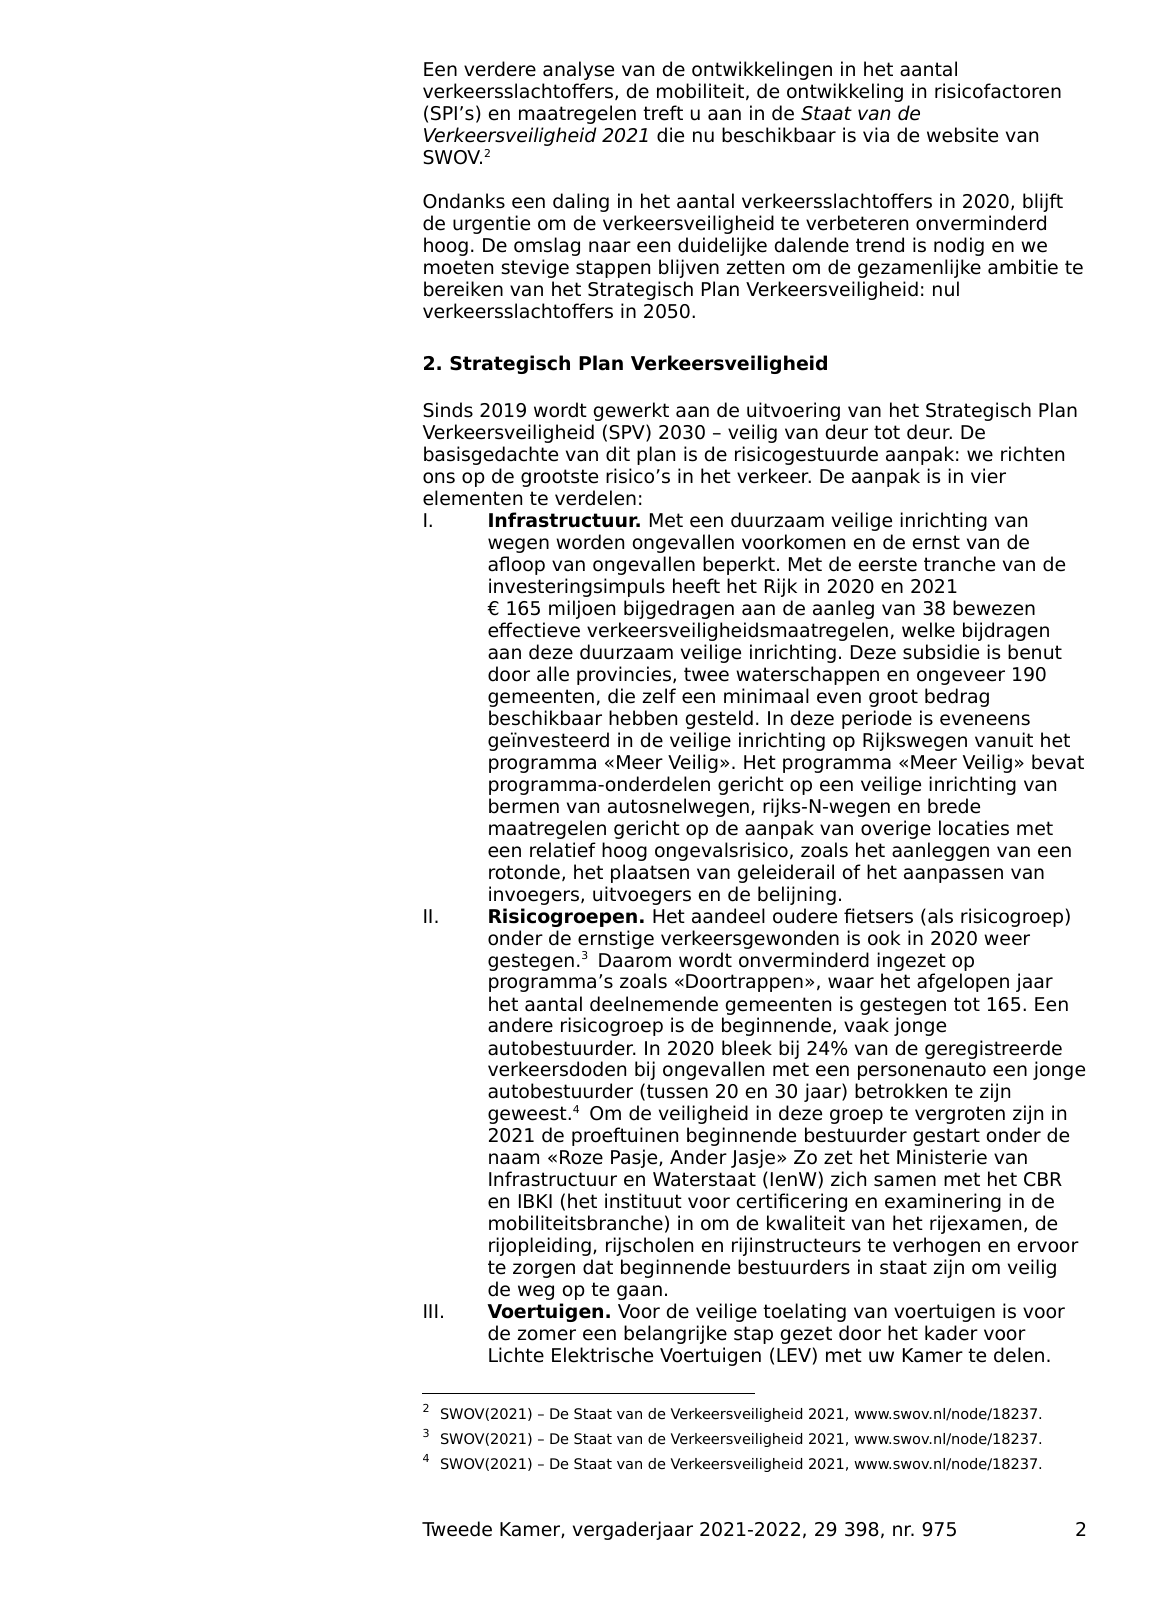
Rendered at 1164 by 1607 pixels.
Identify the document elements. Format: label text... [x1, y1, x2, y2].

text III. Voertuigen. Voor de veilige toelating van voertuigen is voor de zomer een belangrijke stap gezet door het kader voor Lichte Elektrische Voertuigen (LEV) met uw Kamer te delen. [422, 1301, 1087, 1367]
text Ondanks een daling in het aantal verkeersslachtoffers in 2020, blijft de urgentie om de verkeersveiligheid te verbeteren onverminderd hoog. De omslag naar een duidelijke dalende trend is nodig en we moeten stevige stappen blijven zetten om de gezamenlijke ambitie te bereiken van het Strategisch Plan Verkeersveiligheid: nul verkeersslachtoffers in 2050. [422, 191, 1087, 323]
text II. Risicogroepen. Het aandeel oudere fietsers (als risicogroep) onder de ernstige verkeersgewonden is ook in 2020 weer gestegen. Daarom wordt onverminderd ingezet op programma’s zoals «Doortrappen», waar het afgelopen jaar het aantal deelnemende gemeenten is gestegen tot 165. Een andere risicogroep is de beginnende, vaak jonge autobestuurder. In 2020 bleek bij 24% van de geregistreerde verkeersdoden bij ongevallen met een personenauto een jonge autobestuurder (tussen 20 en 30 jaar) betrokken te zijn geweest. Om de veiligheid in deze groep te vergroten zijn in 2021 de proeftuinen beginnende bestuurder gestart onder de naam «Roze Pasje, Ander Jasje» Zo zet het Ministerie van Infrastructuur en Waterstaat (IenW) zich samen met het CBR en IBKI (het instituut voor certificering en examinering in de mobiliteitsbranche) in om de kwaliteit van het rijexamen, de rijopleiding, rijscholen en rijinstructeurs te verhogen en ervoor te zorgen dat beginnende bestuurders in staat zijn om veilig de weg op te gaan. [422, 906, 1087, 1301]
text SWOV(2021) – De Staat van de Verkeersveiligheid 2021, www.swov.nl/node/18237. [422, 1402, 1087, 1424]
subtitle 2. Strategisch Plan Verkeersveiligheid [422, 353, 1087, 375]
text SWOV(2021) – De Staat van de Verkeersveiligheid 2021, www.swov.nl/node/18237. [422, 1452, 1087, 1474]
text Sinds 2019 wordt gewerkt aan de uitvoering van het Strategisch Plan Verkeersveiligheid (SPV) 2030 – veilig van deur tot deur. De basisgedachte van dit plan is de risicogestuurde aanpak: we richten ons op de grootste risico’s in het verkeer. De aanpak is in vier elementen te verdelen: [422, 400, 1087, 510]
text SWOV(2021) – De Staat van de Verkeersveiligheid 2021, www.swov.nl/node/18237. [422, 1427, 1087, 1449]
text I. Infrastructuur. Met een duurzaam veilige inrichting van wegen worden ongevallen voorkomen en de ernst van de afloop van ongevallen beperkt. Met de eerste tranche van de investeringsimpuls heeft het Rijk in 2020 en 2021 € 165 miljoen bijgedragen aan de aanleg van 38 bewezen effectieve verkeersveiligheidsmaatregelen, welke bijdragen aan deze duurzaam veilige inrichting. Deze subsidie is benut door alle provincies, twee waterschappen en ongeveer 190 gemeenten, die zelf een minimaal even groot bedrag beschikbaar hebben gesteld. In deze periode is eveneens geïnvesteerd in de veilige inrichting op Rijkswegen vanuit het programma «Meer Veilig». Het programma «Meer Veilig» bevat programma-onderdelen gericht op een veilige inrichting van bermen van autosnelwegen, rijks-N-wegen en brede maatregelen gericht op de aanpak van overige locaties met een relatief hoog ongevalsrisico, zoals het aanleggen van een rotonde, het plaatsen van geleiderail of het aanpassen van invoegers, uitvoegers en de belijning. [422, 510, 1087, 906]
text Een verdere analyse van de ontwikkelingen in het aantal verkeersslachtoffers, de mobiliteit, de ontwikkeling in risicofactoren (SPI’s) en maatregelen treft u aan in de Staat van de Verkeersveiligheid 2021 die nu beschikbaar is via de website van SWOV. [422, 59, 1087, 169]
